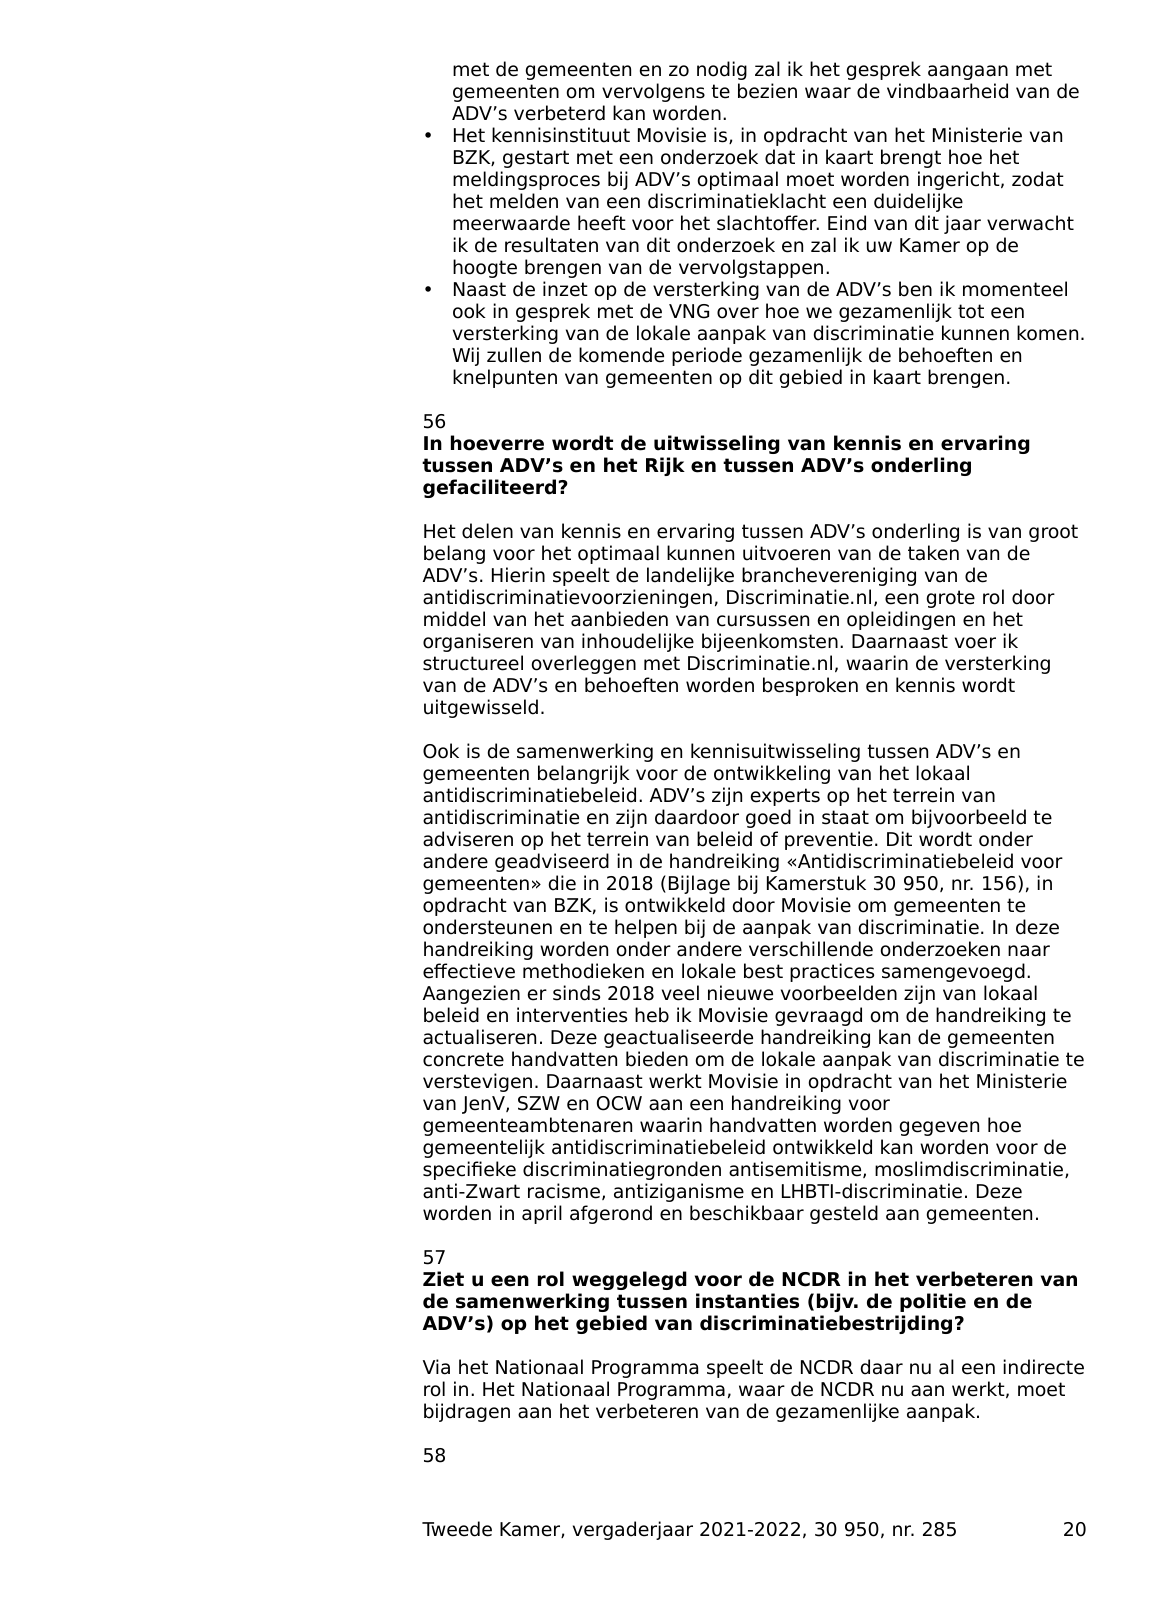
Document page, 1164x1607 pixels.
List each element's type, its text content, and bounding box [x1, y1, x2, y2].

text 58 [422, 1445, 1087, 1467]
text 57 [422, 1247, 1087, 1269]
text Ook is de samenwerking en kennisuitwisseling tussen ADV’s en gemeenten belangrijk voor de ontwikkeling van het lokaal antidiscriminatiebeleid. ADV’s zijn experts op het terrein van antidiscriminatie en zijn daardoor goed in staat om bijvoorbeeld te adviseren op het terrein van beleid of preventie. Dit wordt onder andere geadviseerd in de handreiking «Antidiscriminatiebeleid voor gemeenten» die in 2018 (Bijlage bij Kamerstuk 30 950, nr. 156), in opdracht van BZK, is ontwikkeld door Movisie om gemeenten te ondersteunen en te helpen bij de aanpak van discriminatie. In deze handreiking worden onder andere verschillende onderzoeken naar effectieve methodieken en lokale best practices samengevoegd. Aangezien er sinds 2018 veel nieuwe voorbeelden zijn van lokaal beleid en interventies heb ik Movisie gevraagd om de handreiking te actualiseren. Deze geactualiseerde handreiking kan de gemeenten concrete handvatten bieden om de lokale aanpak van discriminatie te verstevigen. Daarnaast werkt Movisie in opdracht van het Ministerie van JenV, SZW en OCW aan een handreiking voor gemeenteambtenaren waarin handvatten worden gegeven hoe gemeentelijk antidiscriminatiebeleid ontwikkeld kan worden voor de specifieke discriminatiegronden antisemitisme, moslimdiscriminatie, anti-Zwart racisme, antiziganisme en LHBTI-discriminatie. Deze worden in april afgerond en beschikbaar gesteld aan gemeenten. [422, 741, 1087, 1224]
text met de gemeenten en zo nodig zal ik het gesprek aangaan met gemeenten om vervolgens te bezien waar de vindbaarheid van de ADV’s verbeterd kan worden. [422, 59, 1087, 125]
text Het delen van kennis en ervaring tussen ADV’s onderling is van groot belang voor het optimaal kunnen uitvoeren van de taken van de ADV’s. Hierin speelt de landelijke branchevereniging van de antidiscriminatievoorzieningen, Discriminatie.nl, een grote rol door middel van het aanbieden van cursussen en opleidingen en het organiseren van inhoudelijke bijeenkomsten. Daarnaast voer ik structureel overleggen met Discriminatie.nl, waarin de versterking van de ADV’s en behoeften worden besproken en kennis wordt uitgewisseld. [422, 521, 1087, 719]
text Via het Nationaal Programma speelt de NCDR daar nu al een indirecte rol in. Het Nationaal Programma, waar de NCDR nu aan werkt, moet bijdragen aan het verbeteren van de gezamenlijke aanpak. [422, 1357, 1087, 1423]
text Ziet u een rol weggelegd voor de NCDR in het verbeteren van de samenwerking tussen instanties (bijv. de politie en de ADV’s) op het gebied van discriminatiebestrijding? [422, 1269, 1087, 1335]
text In hoeverre wordt de uitwisseling van kennis en ervaring tussen ADV’s en het Rijk en tussen ADV’s onderling gefaciliteerd? [422, 433, 1087, 499]
text • Naast de inzet op de versterking van de ADV’s ben ik momenteel ook in gesprek met de VNG over hoe we gezamenlijk tot een versterking van de lokale aanpak van discriminatie kunnen komen. Wij zullen de komende periode gezamenlijk de behoeften en knelpunten van gemeenten op dit gebied in kaart brengen. [422, 279, 1087, 389]
text • Het kennisinstituut Movisie is, in opdracht van het Ministerie van BZK, gestart met een onderzoek dat in kaart brengt hoe het meldingsproces bij ADV’s optimaal moet worden ingericht, zodat het melden van een discriminatieklacht een duidelijke meerwaarde heeft voor het slachtoffer. Eind van dit jaar verwacht ik de resultaten van dit onderzoek en zal ik uw Kamer op de hoogte brengen van de vervolgstappen. [422, 125, 1087, 279]
text 56 [422, 411, 1087, 433]
